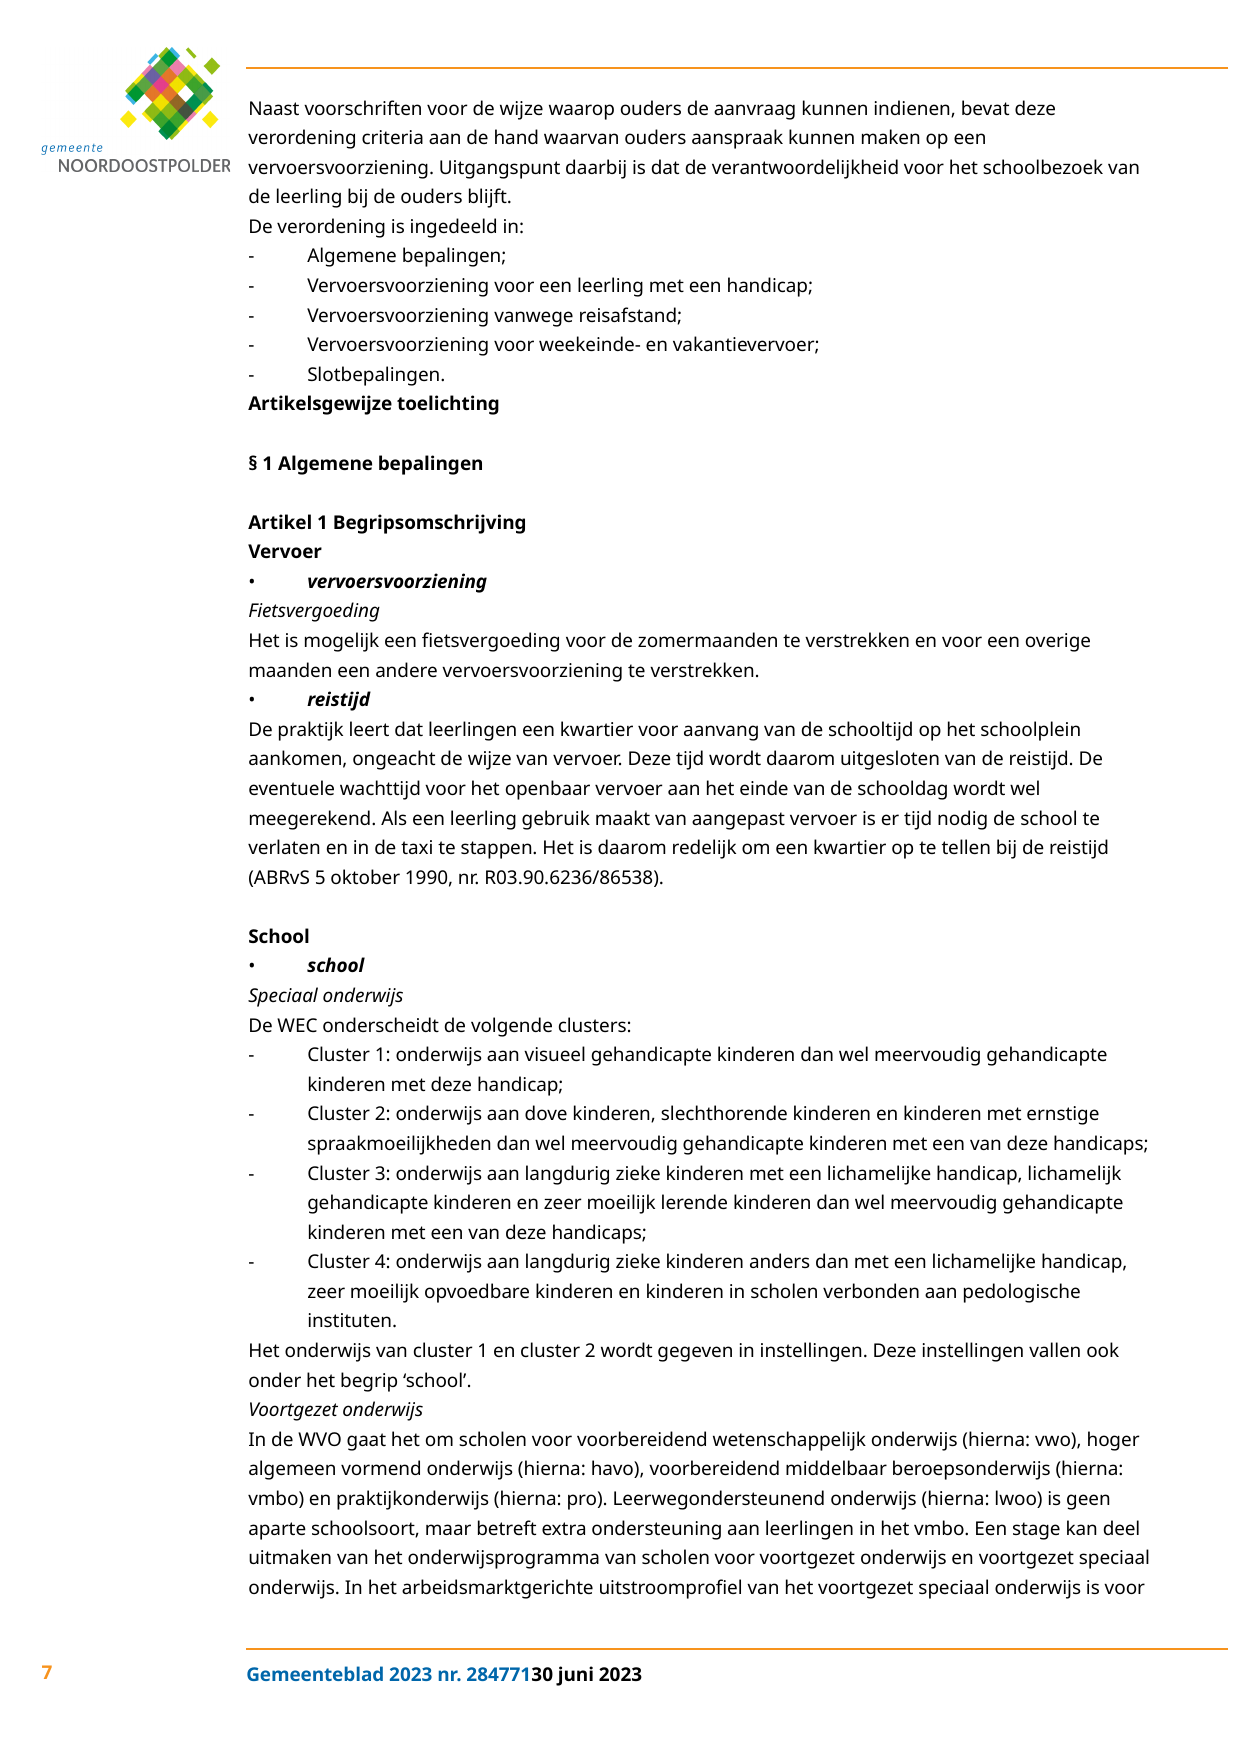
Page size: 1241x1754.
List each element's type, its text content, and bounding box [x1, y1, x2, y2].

text § 1 Algemene bepalingen [248, 450, 1152, 476]
picture [41, 47, 231, 172]
text Het is mogelijk een fietsvergoeding voor de zomermaanden te verstrekken en voor een overige maanden een andere vervoersvoorziening te verstrekken. [248, 627, 1152, 683]
list Slotbepalingen. [248, 361, 1152, 387]
list Vervoersvoorziening voor een leerling met een handicap; [248, 272, 1152, 298]
text Het onderwijs van cluster 1 en cluster 2 wordt gegeven in instellingen. Deze instellingen vallen ook onder het begrip ‘school’. [248, 1337, 1152, 1393]
text De WEC onderscheidt de volgende clusters: [248, 1012, 1152, 1038]
text Voortgezet onderwijs [248, 1396, 1152, 1422]
list Cluster 3: onderwijs aan langdurig zieke kinderen met een lichamelijke handicap, lichamelijk gehandicapte kinderen en zeer moeilijk lerende kinderen dan wel meervoudig gehandicapte kinderen met een van deze handicaps; [248, 1160, 1152, 1245]
text De verordening is ingedeeld in: [248, 213, 1152, 239]
list Vervoersvoorziening voor weekeinde- en vakantievervoer; [248, 331, 1152, 357]
text Fietsvergoeding [248, 598, 1152, 623]
text De praktijk leert dat leerlingen een kwartier voor aanvang van de schooltijd op het schoolplein aankomen, ongeacht de wijze van vervoer. Deze tijd wordt daarom uitgesloten van de reistijd. De eventuele wachttijd voor het openbaar vervoer aan het einde van de schooldag wordt wel meegerekend. Als een leerling gebruik maakt van aangepast vervoer is er tijd nodig de school te verlaten en in de taxi te stappen. Het is daarom redelijk om een kwartier op te tellen bij de reistijd (ABRvS 5 oktober 1990, nr. R03.90.6236/86538). [248, 716, 1152, 890]
text Artikel 1 Begripsomschrijving [248, 509, 1152, 535]
text Naast voorschriften voor de wijze waarop ouders de aanvraag kunnen indienen, bevat deze verordening criteria aan de hand waarvan ouders aanspraak kunnen maken op een vervoersvoorziening. Uitgangspunt daarbij is dat de verantwoordelijkheid voor het schoolbezoek van de leerling bij de ouders blijft. [248, 95, 1152, 209]
list Cluster 4: onderwijs aan langdurig zieke kinderen anders dan met een lichamelijke handicap, zeer moeilijk opvoedbare kinderen en kinderen in scholen verbonden aan pedologische instituten. [248, 1248, 1152, 1333]
text Artikelsgewijze toelichting [248, 391, 1152, 416]
list Cluster 2: onderwijs aan dove kinderen, slechthorende kinderen en kinderen met ernstige spraakmoeilijkheden dan wel meervoudig gehandicapte kinderen met een van deze handicaps; [248, 1101, 1152, 1156]
list Vervoersvoorziening vanwege reisafstand; [248, 302, 1152, 328]
list school [248, 953, 1152, 978]
text Speciaal onderwijs [248, 982, 1152, 1008]
list reistijd [248, 686, 1152, 712]
list Cluster 1: onderwijs aan visueel gehandicapte kinderen dan wel meervoudig gehandicapte kinderen met deze handicap; [248, 1041, 1152, 1097]
text In de WVO gaat het om scholen voor voorbereidend wetenschappelijk onderwijs (hierna: vwo), hoger algemeen vormend onderwijs (hierna: havo), voorbereidend middelbaar beroepsonderwijs (hierna: vmbo) en praktijkonderwijs (hierna: pro). Leerwegondersteunend onderwijs (hierna: lwoo) is geen aparte schoolsoort, maar betreft extra ondersteuning aan leerlingen in het vmbo. Een stage kan deel uitmaken van het onderwijsprogramma van scholen voor voortgezet onderwijs en voortgezet speciaal onderwijs. In het arbeidsmarktgerichte uitstroomprofiel van het voortgezet speciaal onderwijs is voor [248, 1426, 1152, 1600]
text Vervoer [248, 538, 1152, 564]
list Algemene bepalingen; [248, 243, 1152, 268]
list vervoersvoorziening [248, 568, 1152, 594]
text School [248, 923, 1152, 949]
